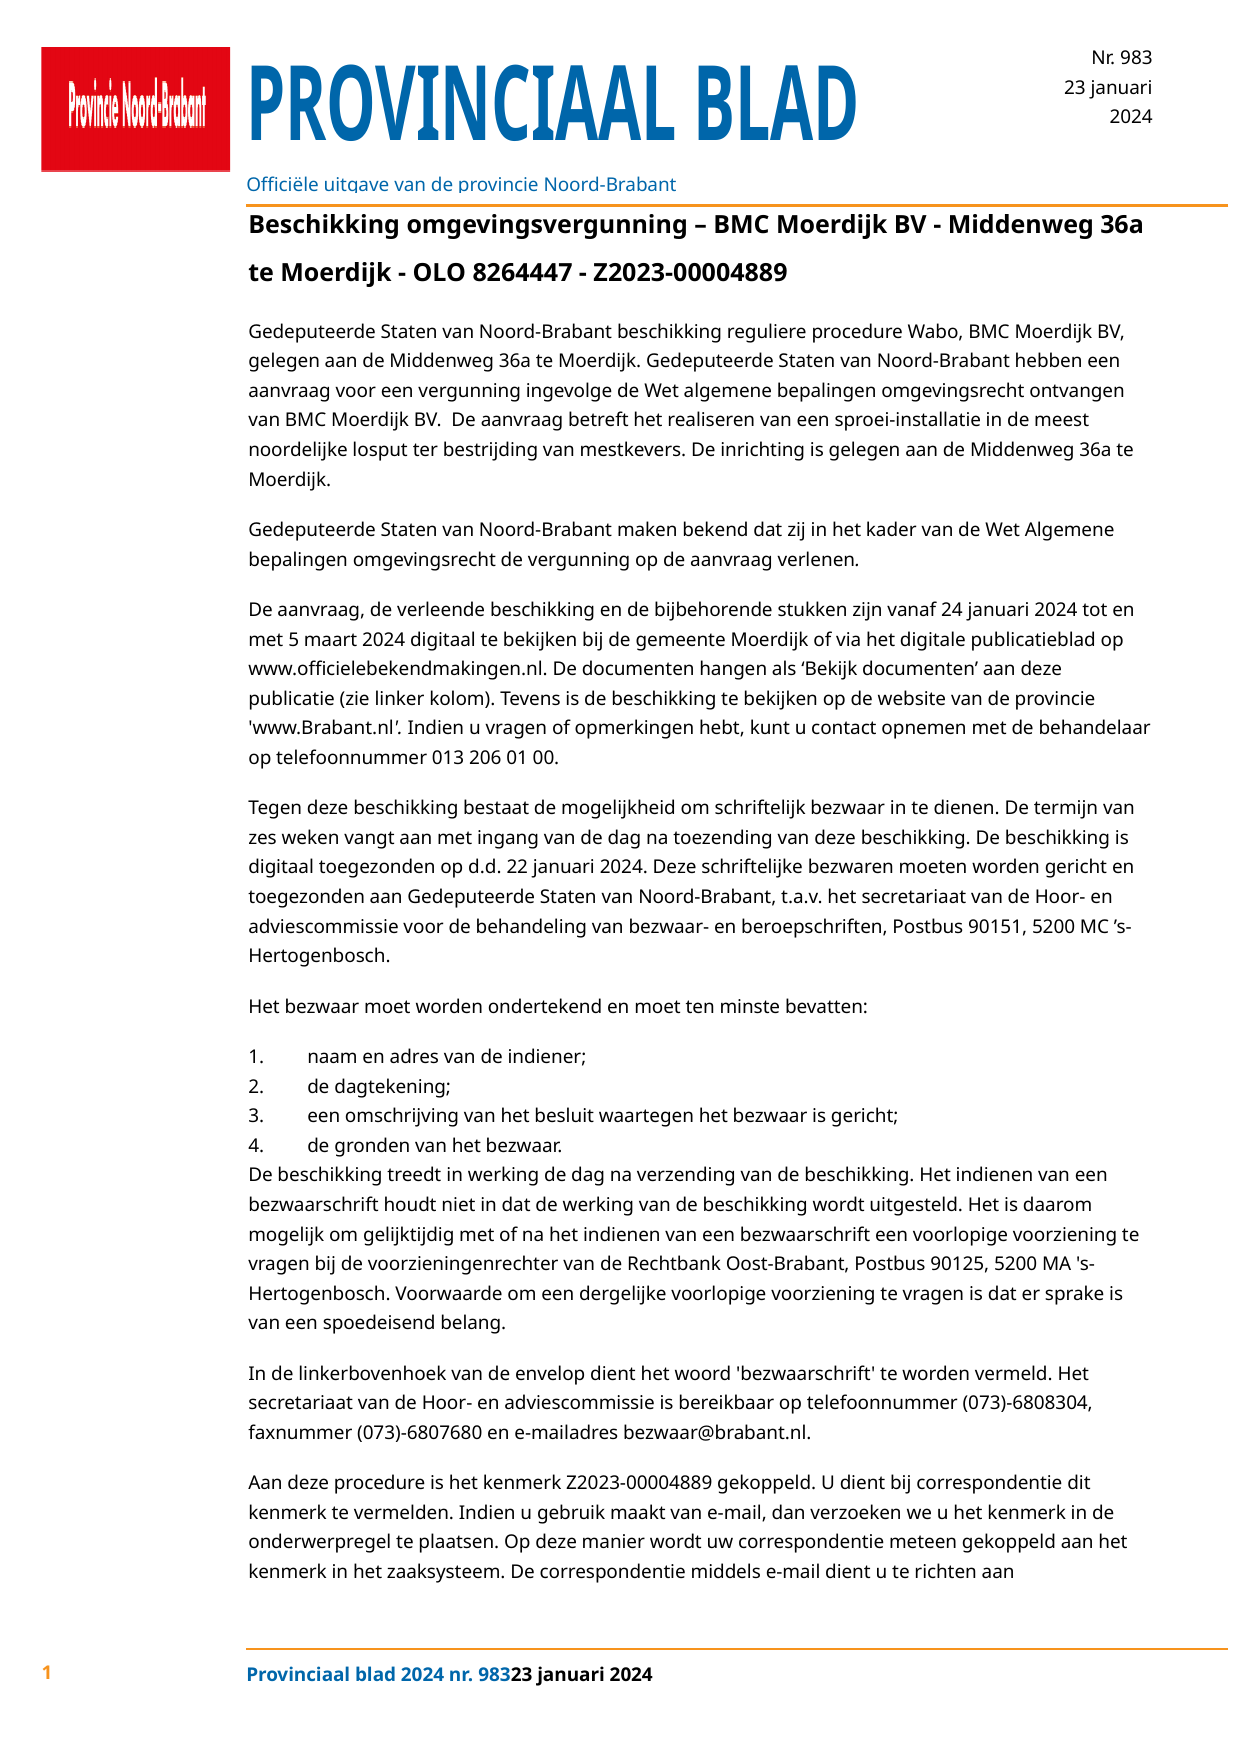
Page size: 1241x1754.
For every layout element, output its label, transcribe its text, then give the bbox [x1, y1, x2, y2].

list de gronden van het bezwaar. [248, 1132, 1152, 1158]
text Aan deze procedure is het kenmerk Z2023-00004889 gekoppeld. U dient bij correspondentie dit kenmerk te vermelden. Indien u gebruik maakt van e-mail, dan verzoeken we u het kenmerk in de onderwerpregel te plaatsen. Op deze manier wordt uw correspondentie meteen gekoppeld aan het kenmerk in het zaaksysteem. De correspondentie middels e-mail dient u te richten aan [248, 1469, 1152, 1584]
text Gedeputeerde Staten van Noord-Brabant maken bekend dat zij in het kader van de Wet Algemene bepalingen omgevingsrecht de vergunning op de aanvraag verlenen. [248, 516, 1152, 572]
text Tegen deze beschikking bestaat de mogelijkheid om schriftelijk bezwaar in te dienen. De termijn van zes weken vangt aan met ingang van de dag na toezending van deze beschikking. De beschikking is digitaal toegezonden op d.d. 22 januari 2024. Deze schriftelijke bezwaren moeten worden gericht en toegezonden aan Gedeputeerde Staten van Noord-Brabant, t.a.v. het secretariaat van de Hoor- en adviescommissie voor de behandeling van bezwaar- en beroepschriften, Postbus 90151, 5200 MC ’s-Hertogenbosch. [248, 794, 1152, 968]
text Gedeputeerde Staten van Noord-Brabant beschikking reguliere procedure Wabo, BMC Moerdijk BV, gelegen aan de Middenweg 36a te Moerdijk. Gedeputeerde Staten van Noord-Brabant hebben een aanvraag voor een vergunning ingevolge de Wet algemene bepalingen omgevingsrecht ontvangen van BMC Moerdijk BV. De aanvraag betreft het realiseren van een sproei-installatie in de meest noordelijke losput ter bestrijding van mestkevers. De inrichting is gelegen aan de Middenweg 36a te Moerdijk. [248, 318, 1152, 492]
text Het bezwaar moet worden ondertekend en moet ten minste bevatten: [248, 993, 1152, 1019]
text In de linkerbovenhoek van de envelop dient het woord 'bezwaarschrift' te worden vermeld. Het secretariaat van de Hoor- en adviescommissie is bereikbaar op telefoonnummer (073)-6808304, faxnummer (073)-6807680 en e-mailadres bezwaar@brabant.nl. [248, 1360, 1152, 1445]
list naam en adres van de indiener; [248, 1043, 1152, 1069]
text Beschikking omgevingsvergunning – BMC Moerdijk BV - Middenweg 36a te Moerdijk - OLO 8264447 - Z2023-00004889 [248, 207, 1152, 288]
picture [41, 47, 231, 172]
list een omschrijving van het besluit waartegen het bezwaar is gericht; [248, 1102, 1152, 1128]
text De aanvraag, de verleende beschikking en de bijbehorende stukken zijn vanaf 24 januari 2024 tot en met 5 maart 2024 digitaal te bekijken bij de gemeente Moerdijk of via het digitale publicatieblad op www.officielebekendmakingen.nl. De documenten hangen als ‘Bekijk documenten’ aan deze publicatie (zie linker kolom). Tevens is de beschikking te bekijken op de website van de provincie 'www.Brabant.nl'. Indien u vragen of opmerkingen hebt, kunt u contact opnemen met de behandelaar op telefoonnummer 013 206 01 00. [248, 596, 1152, 770]
text De beschikking treedt in werking de dag na verzending van de beschikking. Het indienen van een bezwaarschrift houdt niet in dat de werking van de beschikking wordt uitgesteld. Het is daarom mogelijk om gelijktijdig met of na het indienen van een bezwaarschrift een voorlopige voorziening te vragen bij de voorzieningenrechter van de Rechtbank Oost-Brabant, Postbus 90125, 5200 MA 's-Hertogenbosch. Voorwaarde om een dergelijke voorlopige voorziening te vragen is dat er sprake is van een spoedeisend belang. [248, 1162, 1152, 1335]
list de dagtekening; [248, 1073, 1152, 1099]
